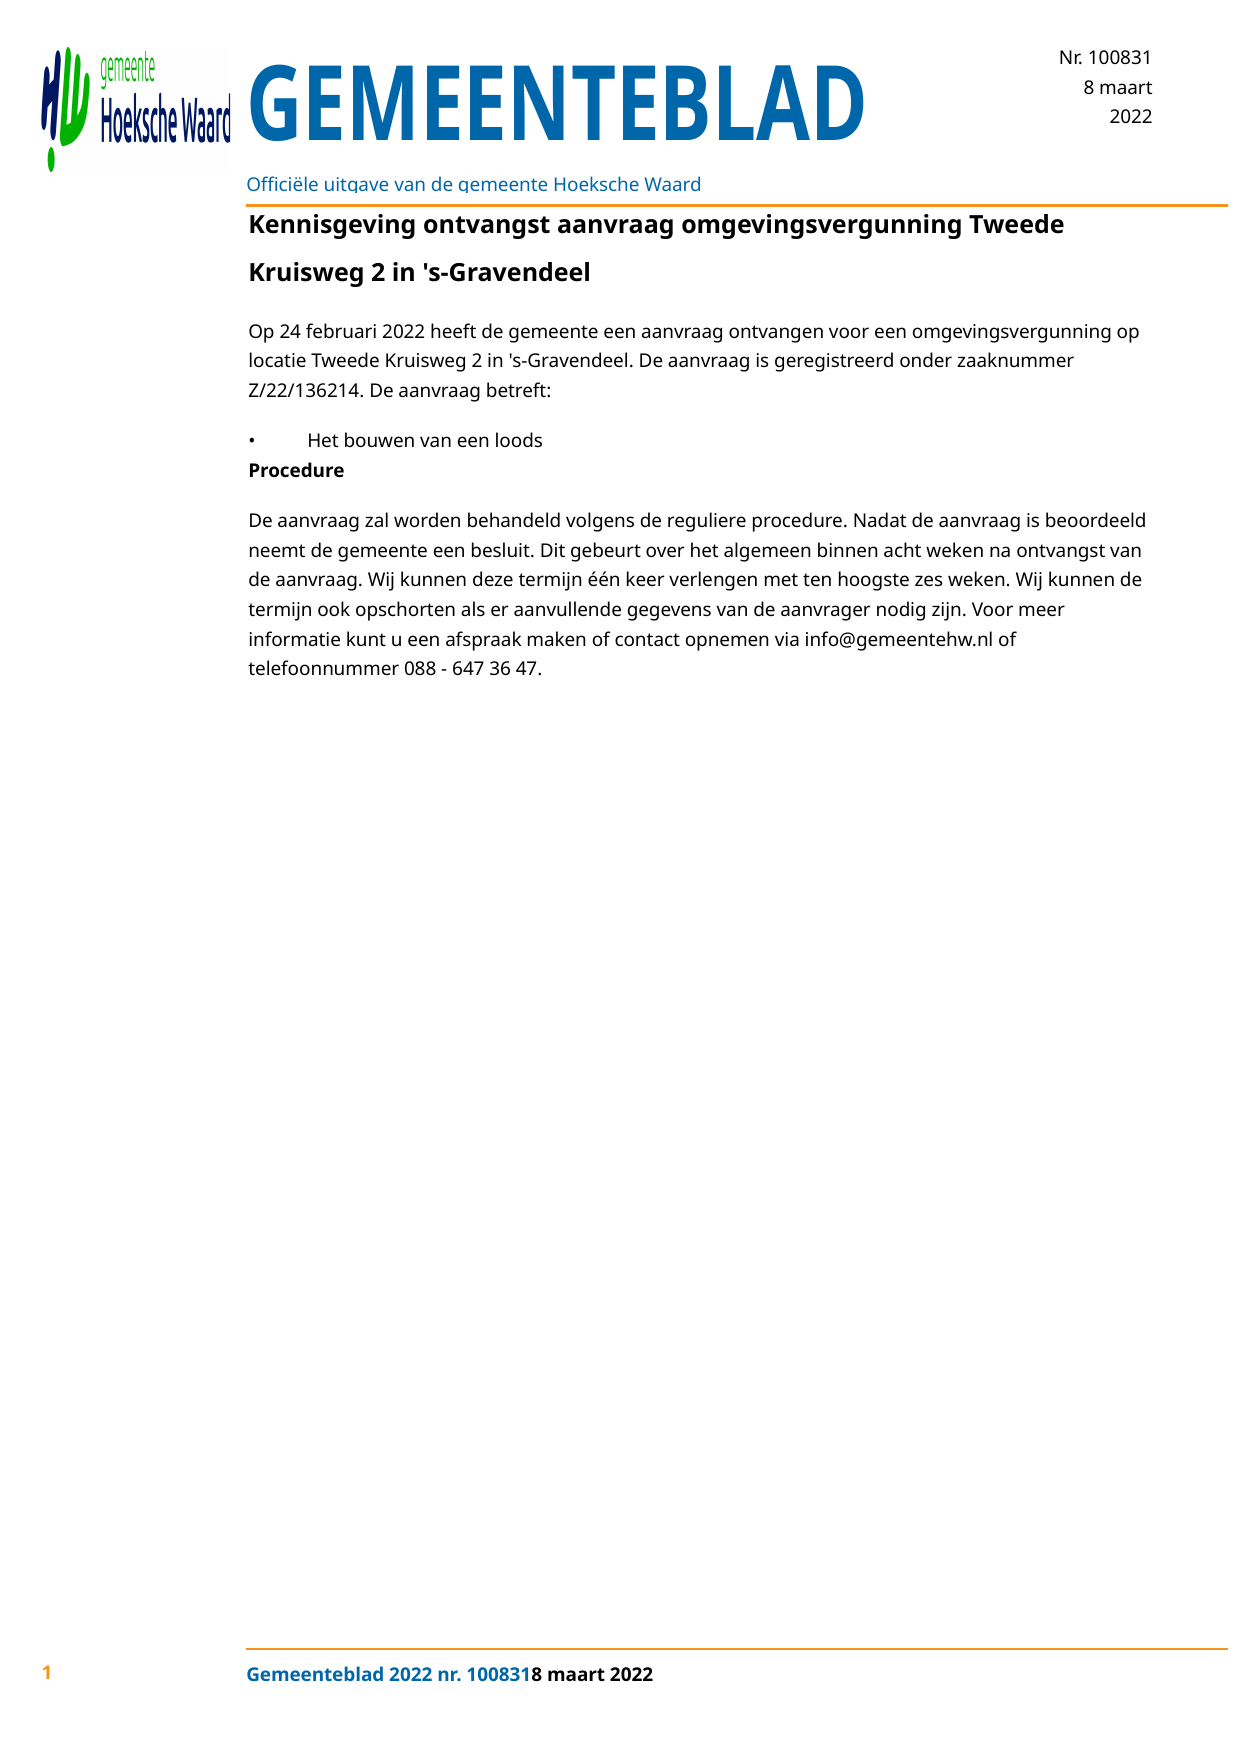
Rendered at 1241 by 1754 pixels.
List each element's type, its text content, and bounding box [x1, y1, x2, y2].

text De aanvraag zal worden behandeld volgens de reguliere procedure. Nadat de aanvraag is beoordeeld neemt de gemeente een besluit. Dit gebeurt over het algemeen binnen acht weken na ontvangst van de aanvraag. Wij kunnen deze termijn één keer verlengen met ten hoogste zes weken. Wij kunnen de termijn ook opschorten als er aanvullende gegevens van de aanvrager nodig zijn. Voor meer informatie kunt u een afspraak maken of contact opnemen via info@gemeentehw.nl of telefoonnummer 088 - 647 36 47. [248, 507, 1152, 681]
text Procedure [248, 457, 1152, 483]
text Op 24 februari 2022 heeft de gemeente een aanvraag ontvangen voor een omgevingsvergunning op locatie Tweede Kruisweg 2 in 's-Gravendeel. De aanvraag is geregistreerd onder zaaknummer Z/22/136214. De aanvraag betreft: [248, 318, 1152, 403]
text Kennisgeving ontvangst aanvraag omgevingsvergunning Tweede Kruisweg 2 in 's-Gravendeel [248, 207, 1152, 288]
picture [41, 47, 231, 172]
list Het bouwen van een loods [248, 427, 1152, 453]
